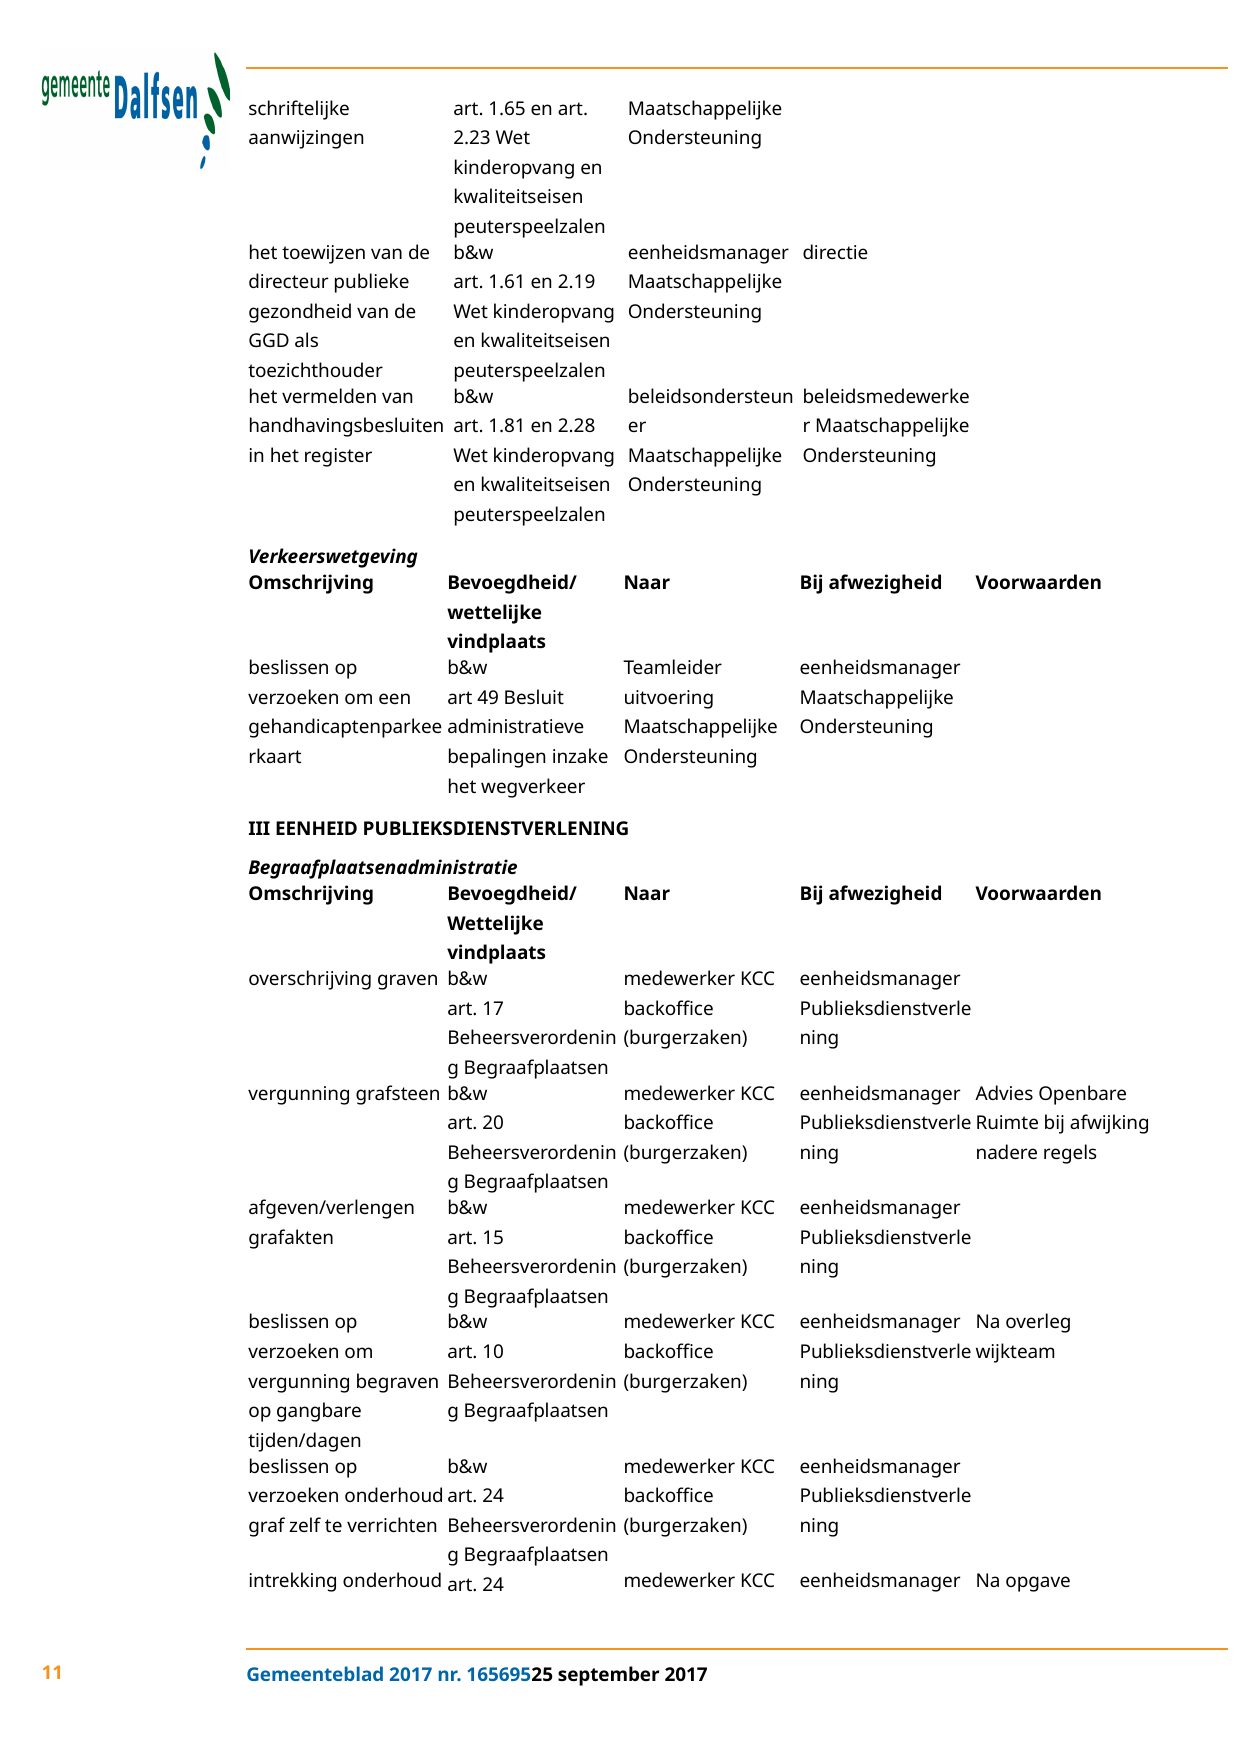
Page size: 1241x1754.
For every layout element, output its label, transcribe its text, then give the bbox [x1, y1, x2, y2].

table_header Voorwaarden [975, 880, 1152, 965]
table_cell directie [802, 239, 977, 383]
table_cell [977, 239, 1152, 383]
table_cell eenheidsmanager [799, 1567, 975, 1597]
table_header Bij afwezigheid [799, 570, 975, 654]
table_header Omschrijving [248, 570, 447, 654]
text Verkeerswetgeving [248, 544, 1152, 569]
table_header Naar [623, 880, 799, 965]
table_cell medewerker KCC backoffice (burgerzaken) [623, 1080, 799, 1194]
text Begraafplaatsenadministratie [248, 854, 1152, 880]
table_cell [802, 95, 977, 239]
table_cell b&w art. 10 Beheersverordening Begraafplaatsen [447, 1309, 623, 1453]
table_cell [975, 965, 1152, 1080]
table_cell beleidsmedewerker Maatschappelijke Ondersteuning [802, 383, 977, 527]
table_cell beslissen op verzoeken om vergunning begraven op gangbare tijden/dagen [248, 1309, 447, 1453]
table_cell [975, 1194, 1152, 1309]
table_cell schriftelijke aanwijzingen [248, 95, 453, 239]
table_cell vergunning grafsteen [248, 1080, 447, 1194]
table_cell eenheidsmanager Publieksdienstverlening [799, 1309, 975, 1453]
table_cell medewerker KCC backoffice (burgerzaken) [623, 1309, 799, 1453]
table_cell eenheidsmanager Publieksdienstverlening [799, 965, 975, 1080]
table_cell beleidsondersteuner Maatschappelijke Ondersteuning [628, 383, 802, 527]
table_cell [977, 95, 1152, 239]
table_cell overschrijving graven [248, 965, 447, 1080]
table_cell beslissen op verzoeken om een gehandicaptenparkeerkaart [248, 655, 447, 798]
table_cell b&w art. 24 [447, 1567, 623, 1597]
table_header Bevoegdheid/wettelijke vindplaats [447, 570, 623, 654]
table_cell eenheidsmanager Publieksdienstverlening [799, 1194, 975, 1309]
table_header Naar [623, 570, 799, 654]
table_cell [975, 1453, 1152, 1567]
table_cell b&w art. 24 Beheersverordening Begraafplaatsen [447, 1453, 623, 1567]
text III EENHEID PUBLIEKSDIENSTVERLENING [248, 815, 1152, 841]
table_cell eenheidsmanager Maatschappelijke Ondersteuning [628, 239, 802, 383]
table_header Voorwaarden [975, 570, 1152, 654]
table_cell medewerker KCC backoffice (burgerzaken) [623, 1453, 799, 1567]
table_cell b&w art. 20 Beheersverordening Begraafplaatsen [447, 1080, 623, 1194]
table_header Omschrijving [248, 880, 447, 965]
table_cell medewerker KCC backoffice (burgerzaken) [623, 965, 799, 1080]
table_cell [975, 655, 1152, 798]
table_cell eenheidsmanager Publieksdienstverlening [799, 1453, 975, 1567]
table_cell beslissen op verzoeken onderhoud graf zelf te verrichten [248, 1453, 447, 1567]
table_cell intrekking onderhoud [248, 1567, 447, 1597]
table_cell b&w art. 1.81 en 2.28 Wet kinderopvang en kwaliteitseisen peuterspeelzalen [453, 383, 628, 527]
table_cell [977, 383, 1152, 527]
table_cell Na overleg wijkteam [975, 1309, 1152, 1453]
table_cell het vermelden van handhavingsbesluiten in het register [248, 383, 453, 527]
table_cell het toewijzen van de directeur publieke gezondheid van de GGD als toezichthouder [248, 239, 453, 383]
table_cell Advies Openbare Ruimte bij afwijking nadere regels [975, 1080, 1152, 1194]
picture [41, 47, 231, 172]
table_cell medewerker KCC [623, 1567, 799, 1597]
table_cell b&w art. 1.61 en 2.19 Wet kinderopvang en kwaliteitseisen peuterspeelzalen [453, 239, 628, 383]
table_header Bevoegdheid/Wettelijke vindplaats [447, 880, 623, 965]
table_cell Na opgave [975, 1567, 1152, 1597]
table_cell Maatschappelijke Ondersteuning [628, 95, 802, 239]
table_cell afgeven/verlengen grafakten [248, 1194, 447, 1309]
table_cell art. 1.65 en art. 2.23 Wet kinderopvang en kwaliteitseisen peuterspeelzalen [453, 95, 628, 239]
table_cell medewerker KCC backoffice (burgerzaken) [623, 1194, 799, 1309]
table_cell b&w art 49 Besluit administratieve bepalingen inzake het wegverkeer [447, 655, 623, 798]
table_cell b&w art. 15 Beheersverordening Begraafplaatsen [447, 1194, 623, 1309]
table_cell Teamleider uitvoering Maatschappelijke Ondersteuning [623, 655, 799, 798]
table_header Bij afwezigheid [799, 880, 975, 965]
table_cell eenheidsmanager Maatschappelijke Ondersteuning [799, 655, 975, 798]
table_cell eenheidsmanager Publieksdienstverlening [799, 1080, 975, 1194]
table_cell b&w art. 17 Beheersverordening Begraafplaatsen [447, 965, 623, 1080]
